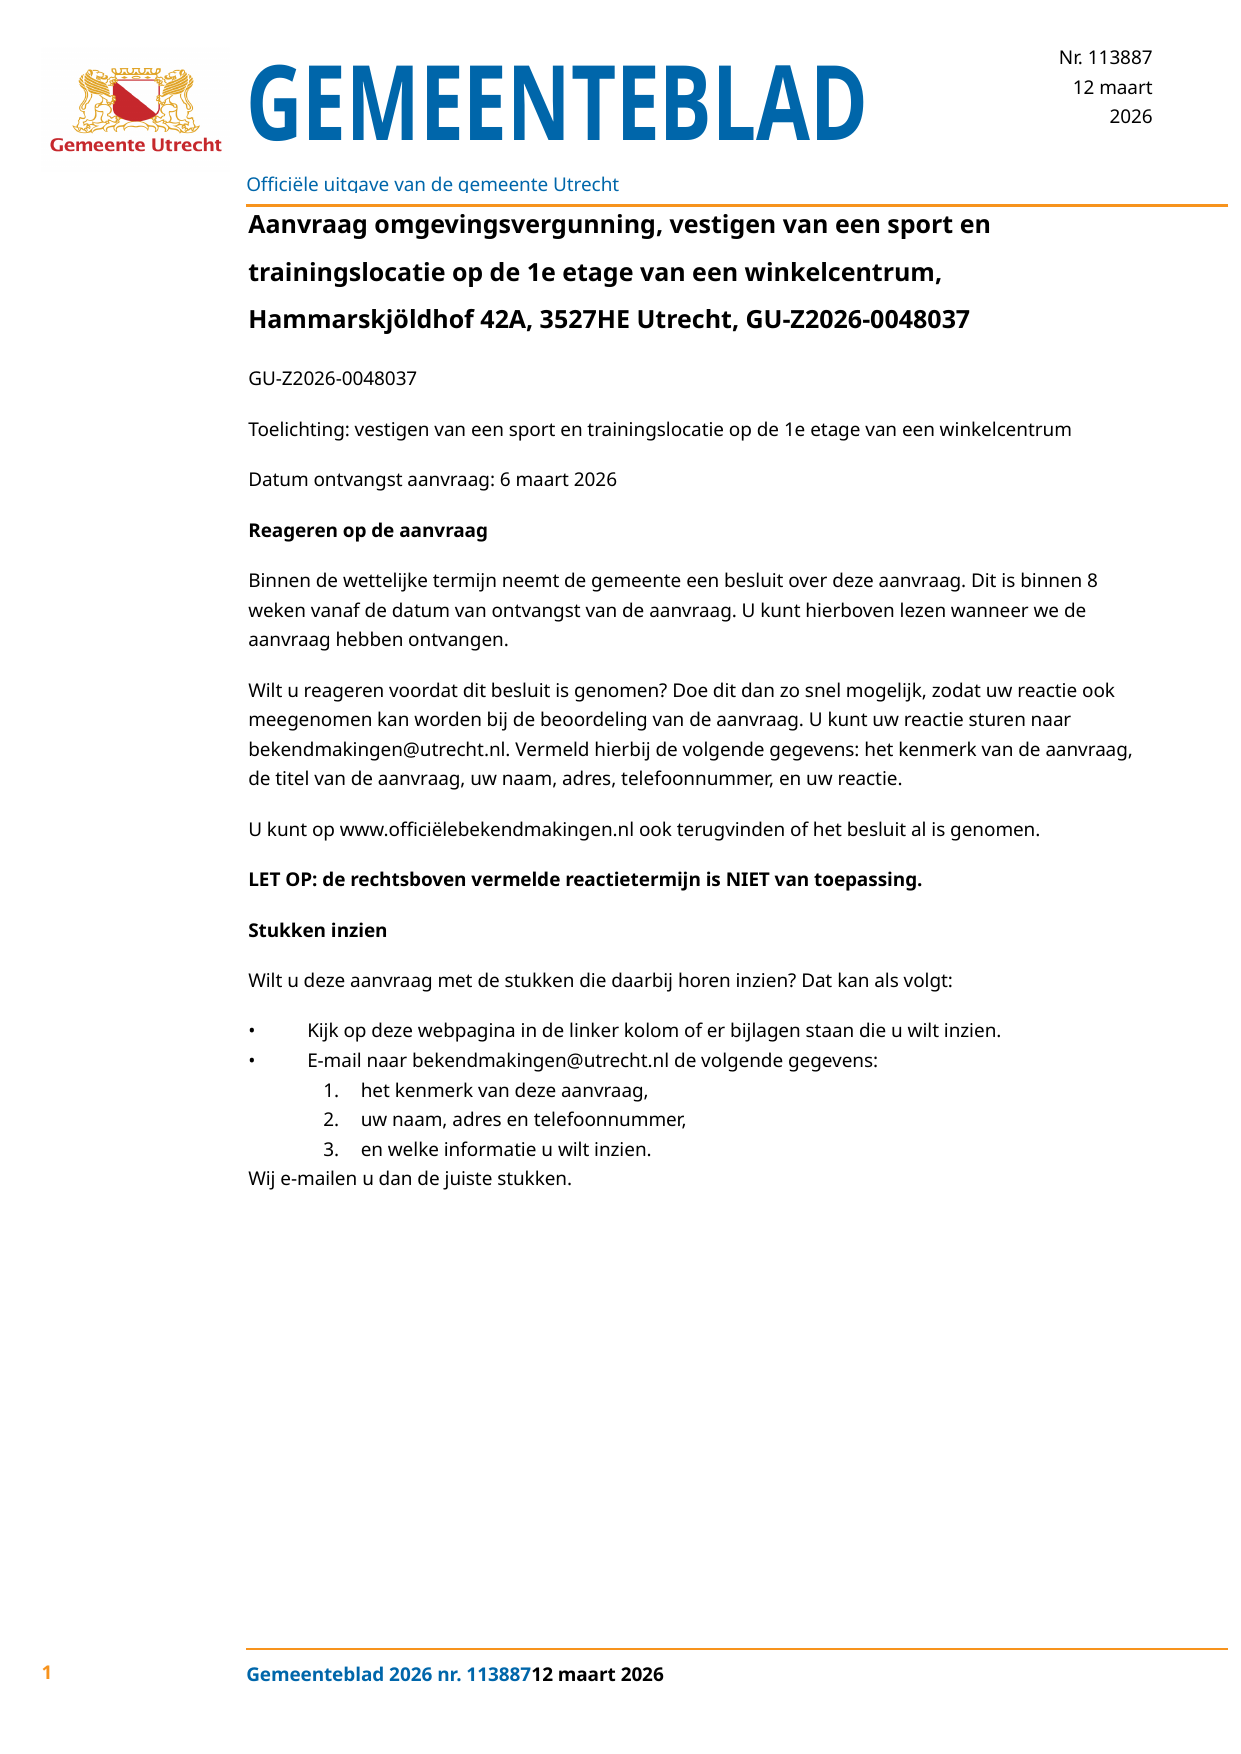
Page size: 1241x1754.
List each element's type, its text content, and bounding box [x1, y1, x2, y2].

list en welke informatie u wilt inzien. [323, 1136, 1152, 1162]
text U kunt op www.officiëlebekendmakingen.nl ook terugvinden of het besluit al is genomen. [248, 816, 1152, 842]
list Kijk op deze webpagina in de linker kolom of er bijlagen staan die u wilt inzien. [248, 1018, 1152, 1043]
text Wilt u reageren voordat dit besluit is genomen? Doe dit dan zo snel mogelijk, zodat uw reactie ook meegenomen kan worden bij de beoordeling van de aanvraag. U kunt uw reactie sturen naar bekendmakingen@utrecht.nl. Vermeld hierbij de volgende gegevens: het kenmerk van de aanvraag, de titel van de aanvraag, uw naam, adres, telefoonnummer, en uw reactie. [248, 677, 1152, 791]
text Reageren op de aanvraag [248, 517, 1152, 542]
text GU-Z2026-0048037 [248, 366, 1152, 391]
text Datum ontvangst aanvraag: 6 maart 2026 [248, 466, 1152, 492]
text LET OP: de rechtsboven vermelde reactietermijn is NIET van toepassing. [248, 866, 1152, 892]
text Wilt u deze aanvraag met de stukken die daarbij horen inzien? Dat kan als volgt: [248, 967, 1152, 993]
list uw naam, adres en telefoonnummer, [323, 1106, 1152, 1132]
text Toelichting: vestigen van een sport en trainingslocatie op de 1e etage van een winkelcentrum [248, 416, 1152, 442]
list het kenmerk van deze aanvraag, [323, 1077, 1152, 1102]
picture [41, 47, 231, 172]
text Aanvraag omgevingsvergunning, vestigen van een sport en trainingslocatie op de 1e etage van een winkelcentrum, Hammarskjöldhof 42A, 3527HE Utrecht, GU-Z2026-0048037 [248, 207, 1152, 336]
text Stukken inzien [248, 917, 1152, 942]
text Wij e-mailen u dan de juiste stukken. [248, 1166, 1152, 1191]
text Binnen de wettelijke termijn neemt de gemeente een besluit over deze aanvraag. Dit is binnen 8 weken vanaf de datum van ontvangst van de aanvraag. U kunt hierboven lezen wanneer we de aanvraag hebben ontvangen. [248, 567, 1152, 652]
list E-mail naar bekendmakingen@utrecht.nl de volgende gegevens: [248, 1047, 1152, 1073]
